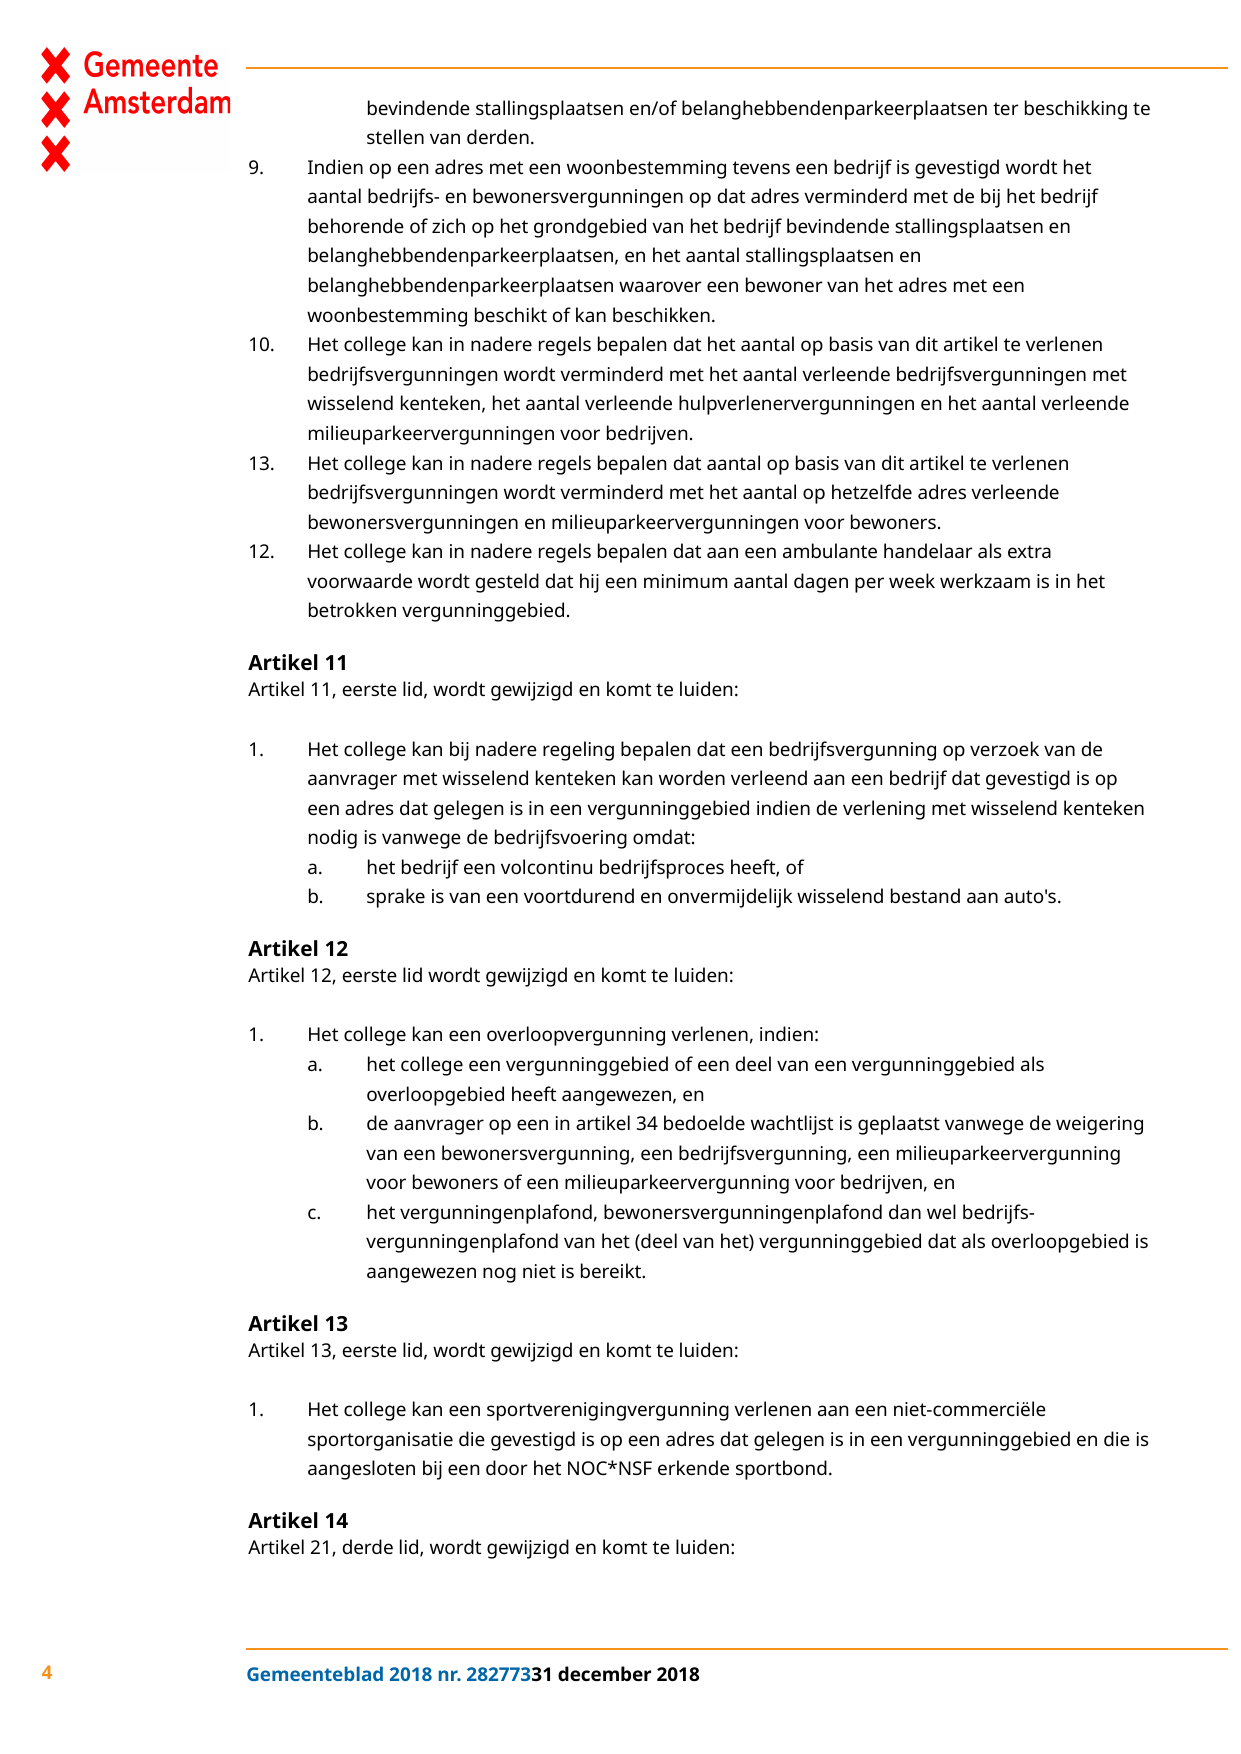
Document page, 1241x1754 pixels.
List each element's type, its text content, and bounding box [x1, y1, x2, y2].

text Artikel 14 [248, 1506, 1152, 1534]
list Het college kan bij nadere regeling bepalen dat een bedrijfsvergunning op verzoek van de aanvrager met wisselend kenteken kan worden verleend aan een bedrijf dat gevestigd is op een adres dat gelegen is in een vergunninggebied indien de verlening met wisselend kenteken nodig is vanwege de bedrijfsvoering omdat: [248, 736, 1152, 850]
list sprake is van een voortdurend en onvermijdelijk wisselend bestand aan auto's. [307, 884, 1152, 909]
list Het college kan een overloopvergunning verlenen, indien: [248, 1022, 1152, 1047]
text Artikel 13, eerste lid, wordt gewijzigd en komt te luiden: [248, 1337, 1152, 1363]
list Het college kan in nadere regels bepalen dat aantal op basis van dit artikel te verlenen bedrijfsvergunningen wordt verminderd met het aantal op hetzelfde adres verleende bewonersvergunningen en milieuparkeervergunningen voor bewoners. [248, 450, 1152, 535]
list het vergunningenplafond, bewonersvergunningenplafond dan wel bedrijfs-vergunningenplafond van het (deel van het) vergunninggebied dat als overloopgebied is aangewezen nog niet is bereikt. [307, 1199, 1152, 1284]
list Indien op een adres met een woonbestemming tevens een bedrijf is gevestigd wordt het aantal bedrijfs- en bewonersvergunningen op dat adres verminderd met de bij het bedrijf behorende of zich op het grondgebied van het bedrijf bevindende stallingsplaatsen en belanghebbendenparkeerplaatsen, en het aantal stallingsplaatsen en belanghebbendenparkeerplaatsen waarover een bewoner van het adres met een woonbestemming beschikt of kan beschikken. [248, 154, 1152, 328]
text Artikel 12, eerste lid wordt gewijzigd en komt te luiden: [248, 962, 1152, 988]
picture [41, 47, 231, 172]
list het bedrijf een volcontinu bedrijfsproces heeft, of [307, 854, 1152, 880]
text Artikel 13 [248, 1309, 1152, 1337]
text Artikel 11, eerste lid, wordt gewijzigd en komt te luiden: [248, 677, 1152, 702]
text Artikel 11 [248, 648, 1152, 677]
list Het college kan een sportverenigingvergunning verlenen aan een niet-commerciële sportorganisatie die gevestigd is op een adres dat gelegen is in een vergunninggebied en die is aangesloten bij een door het NOC*NSF erkende sportbond. [248, 1396, 1152, 1481]
text Artikel 12 [248, 934, 1152, 962]
list bevindende stallingsplaatsen en/of belanghebbendenparkeerplaatsen ter beschikking te stellen van derden. [307, 95, 1152, 150]
text Artikel 21, derde lid, wordt gewijzigd en komt te luiden: [248, 1534, 1152, 1560]
list Het college kan in nadere regels bepalen dat aan een ambulante handelaar als extra voorwaarde wordt gesteld dat hij een minimum aantal dagen per week werkzaam is in het betrokken vergunninggebied. [248, 538, 1152, 623]
list Het college kan in nadere regels bepalen dat het aantal op basis van dit artikel te verlenen bedrijfsvergunningen wordt verminderd met het aantal verleende bedrijfsvergunningen met wisselend kenteken, het aantal verleende hulpverlenervergunningen en het aantal verleende milieuparkeervergunningen voor bedrijven. [248, 331, 1152, 446]
list de aanvrager op een in artikel 34 bedoelde wachtlijst is geplaatst vanwege de weigering van een bewonersvergunning, een bedrijfsvergunning, een milieuparkeervergunning voor bewoners of een milieuparkeervergunning voor bedrijven, en [307, 1110, 1152, 1195]
list het college een vergunninggebied of een deel van een vergunninggebied als overloopgebied heeft aangewezen, en [307, 1051, 1152, 1107]
